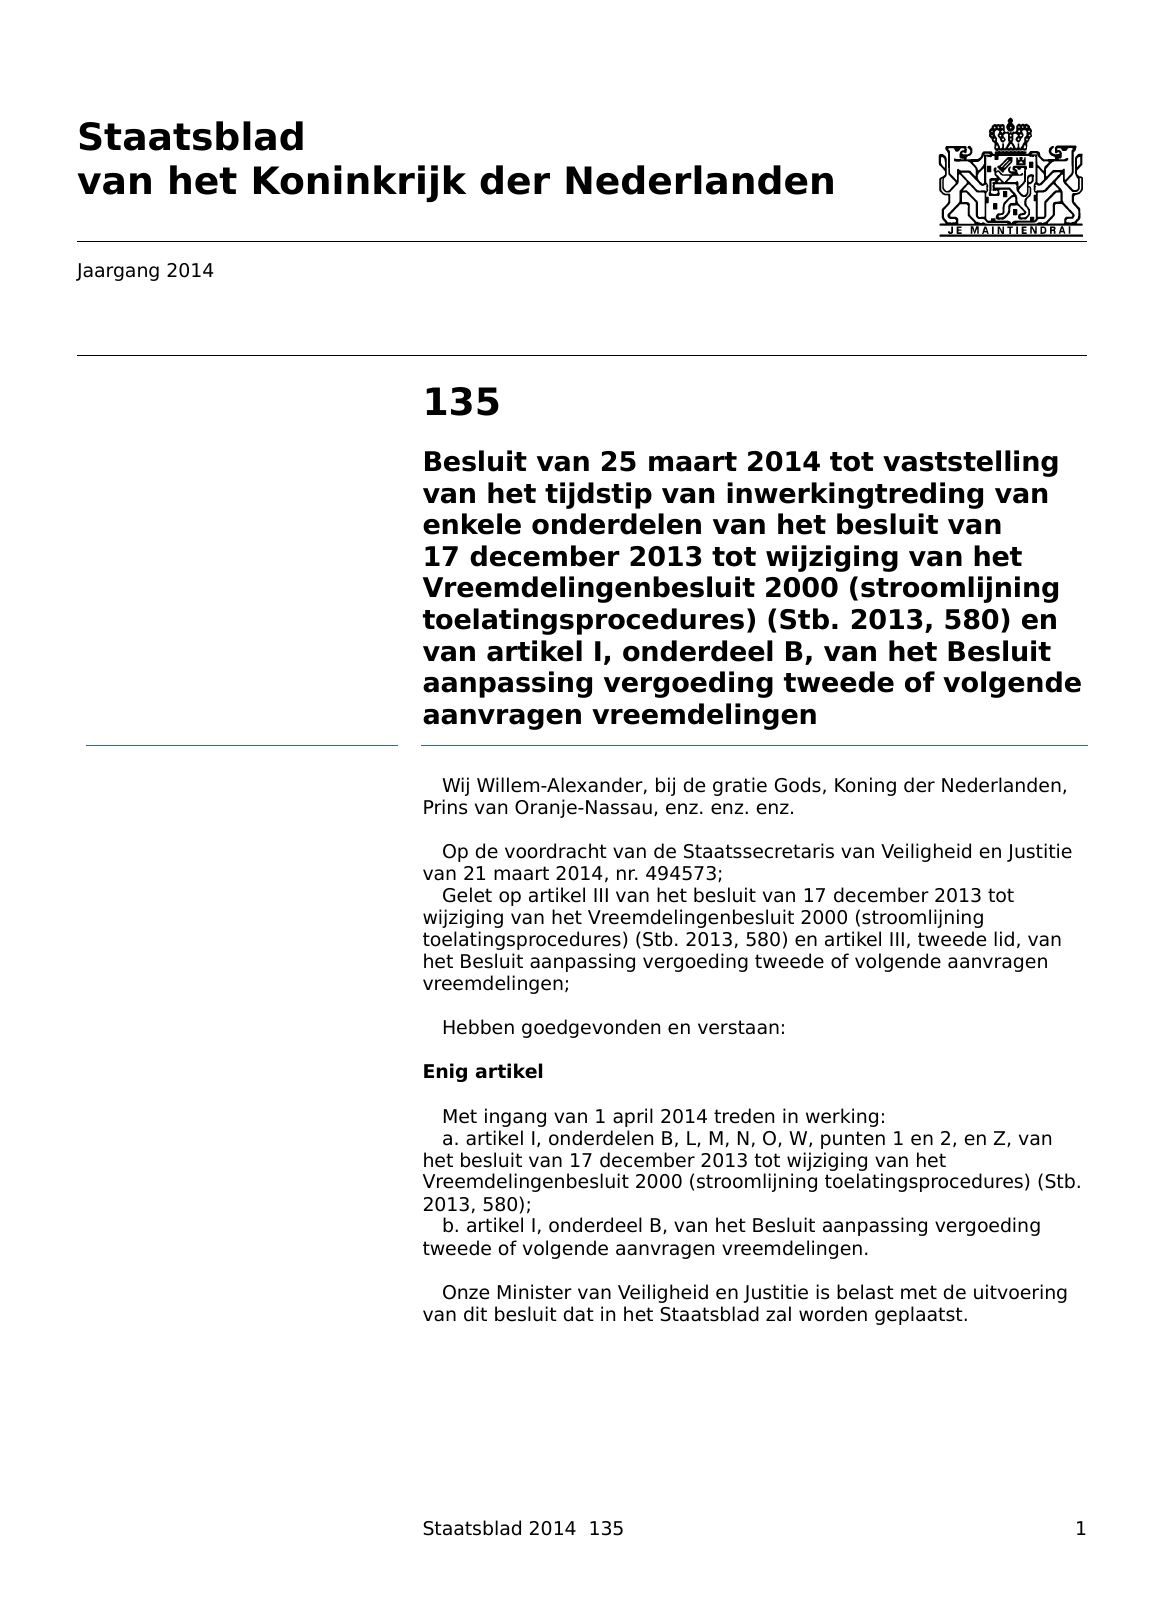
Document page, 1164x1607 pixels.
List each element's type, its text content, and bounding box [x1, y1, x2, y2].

text Wij Willem-Alexander, bij de gratie Gods, Koning der Nederlanden, Prins van Oranje-Nassau, enz. enz. enz. [422, 775, 1087, 819]
text b. artikel I, onderdeel B, van het Besluit aanpassing vergoeding tweede of volgende aanvragen vreemdelingen. [422, 1215, 1087, 1259]
table_cell Jaargang 2014 [77, 242, 1087, 355]
subtitle 135 [422, 381, 1087, 424]
table_header Staatsblad van het Koninkrijk der Nederlanden [77, 100, 886, 241]
text a. artikel I, onderdelen B, L, M, N, O, W, punten 1 en 2, en Z, van het besluit van 17 december 2013 tot wijziging van het Vreemdelingenbesluit 2000 (stroomlijning toelatingsprocedures) (Stb. 2013, 580); [422, 1127, 1087, 1215]
text Onze Minister van Veiligheid en Justitie is belast met de uitvoering van dit besluit dat in het Staatsblad zal worden geplaatst. [422, 1282, 1087, 1326]
subtitle Enig artikel [422, 1061, 1087, 1083]
text Op de voordracht van de Staatssecretaris van Veiligheid en Justitie van 21 maart 2014, nr. 494573; [422, 841, 1087, 885]
table_header [886, 100, 1087, 241]
text Hebben goedgevonden en verstaan: [422, 1017, 1087, 1039]
text Besluit van 25 maart 2014 tot vaststelling van het tijdstip van inwerkingtreding van enkele onderdelen van het besluit van 17 december 2013 tot wijziging van het Vreemdelingenbesluit 2000 (stroomlijning toelatingsprocedures) (Stb. 2013, 580) en van artikel I, onderdeel B, van het Besluit aanpassing vergoeding tweede of volgende aanvragen vreemdelingen [422, 447, 1087, 731]
picture [936, 115, 1087, 240]
text Met ingang van 1 april 2014 treden in werking: [422, 1106, 1087, 1127]
text Gelet op artikel III van het besluit van 17 december 2013 tot wijziging van het Vreemdelingenbesluit 2000 (stroomlijning toelatingsprocedures) (Stb. 2013, 580) en artikel III, tweede lid, van het Besluit aanpassing vergoeding tweede of volgende aanvragen vreemdelingen; [422, 885, 1087, 995]
